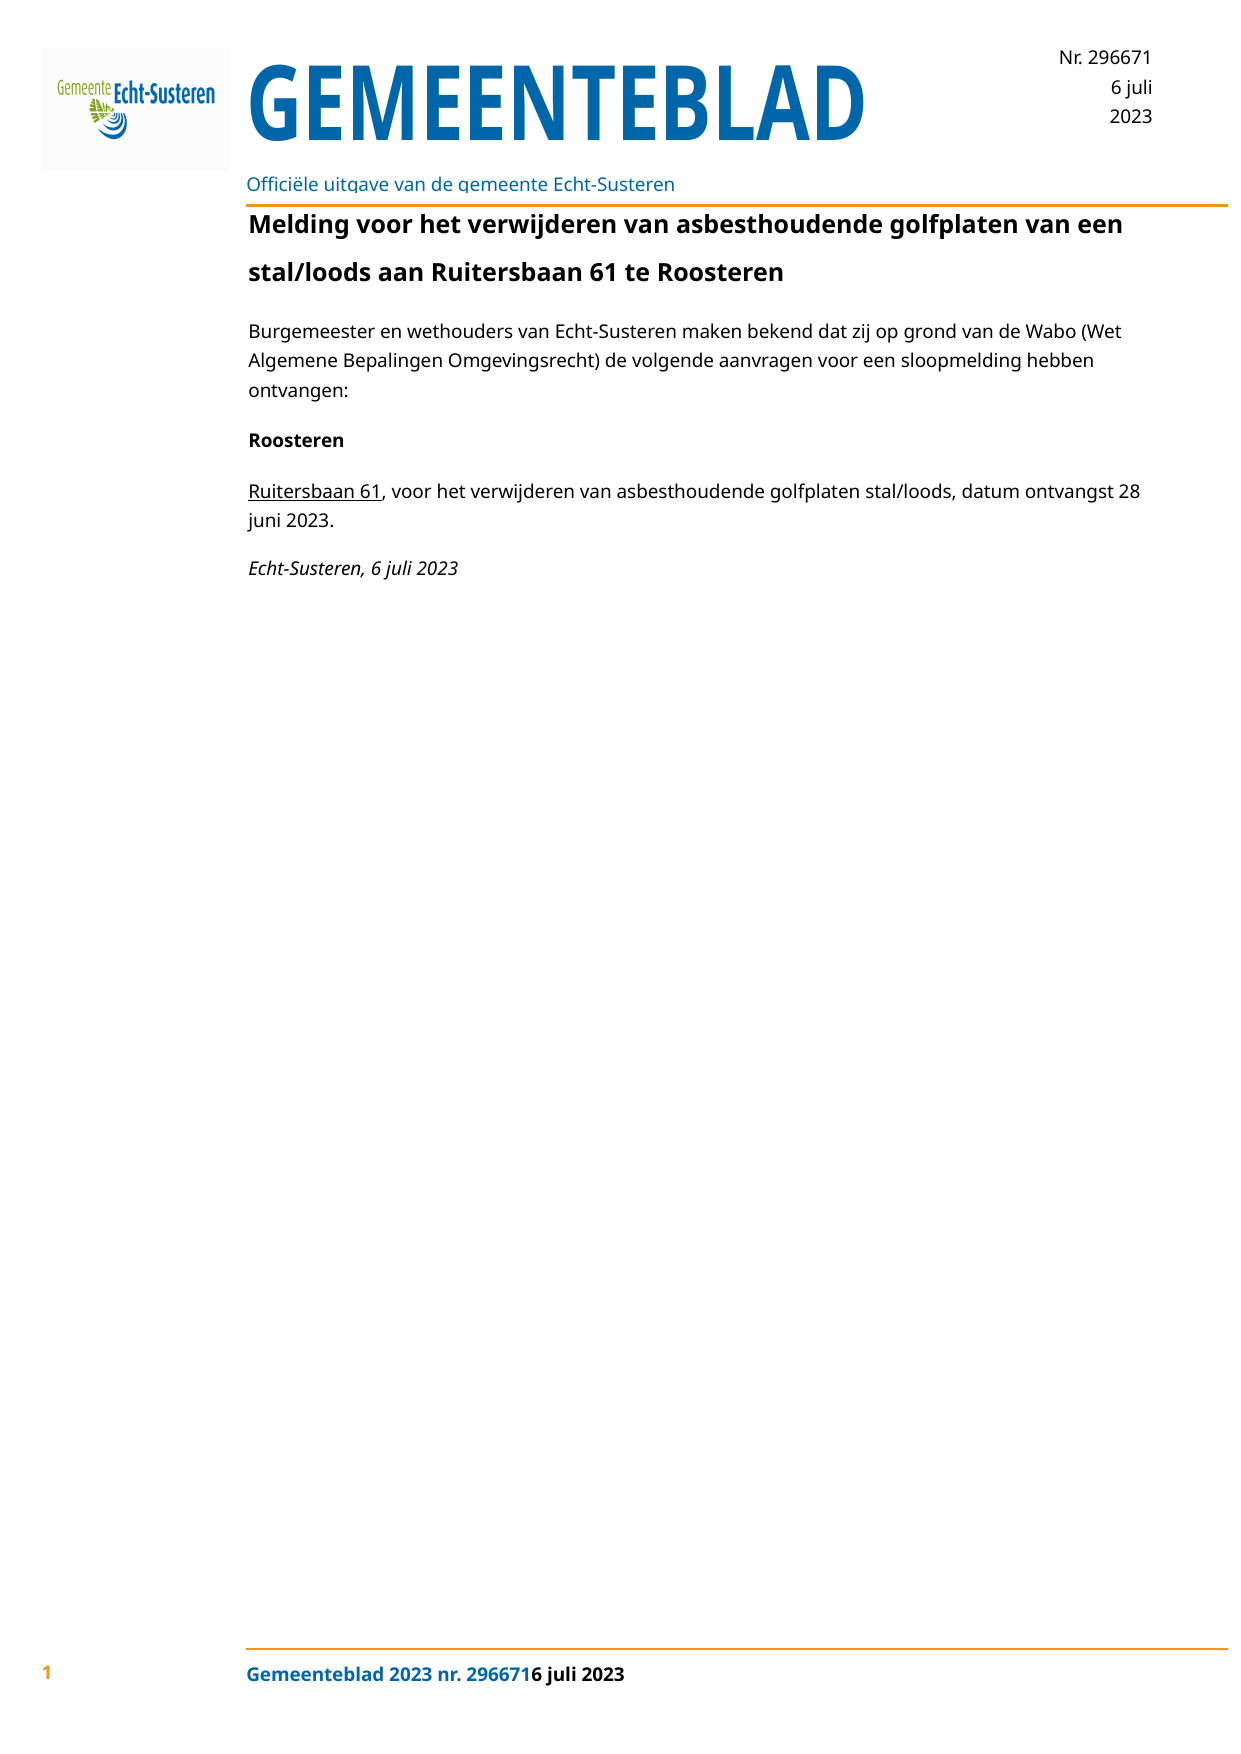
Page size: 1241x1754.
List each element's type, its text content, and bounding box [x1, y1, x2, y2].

text Ruitersbaan 61, voor het verwijderen van asbesthoudende golfplaten stal/loods, datum ontvangst 28 juni 2023. [248, 478, 1152, 533]
text Burgemeester en wethouders van Echt-Susteren maken bekend dat zij op grond van de Wabo (Wet Algemene Bepalingen Omgevingsrecht) de volgende aanvragen voor een sloopmelding hebben ontvangen: [248, 318, 1152, 403]
text Melding voor het verwijderen van asbesthoudende golfplaten van een stal/loods aan Ruitersbaan 61 te Roosteren [248, 207, 1152, 288]
text Echt-Susteren, 6 juli 2023 [248, 555, 1152, 581]
picture [41, 47, 231, 172]
text Roosteren [248, 427, 1152, 453]
